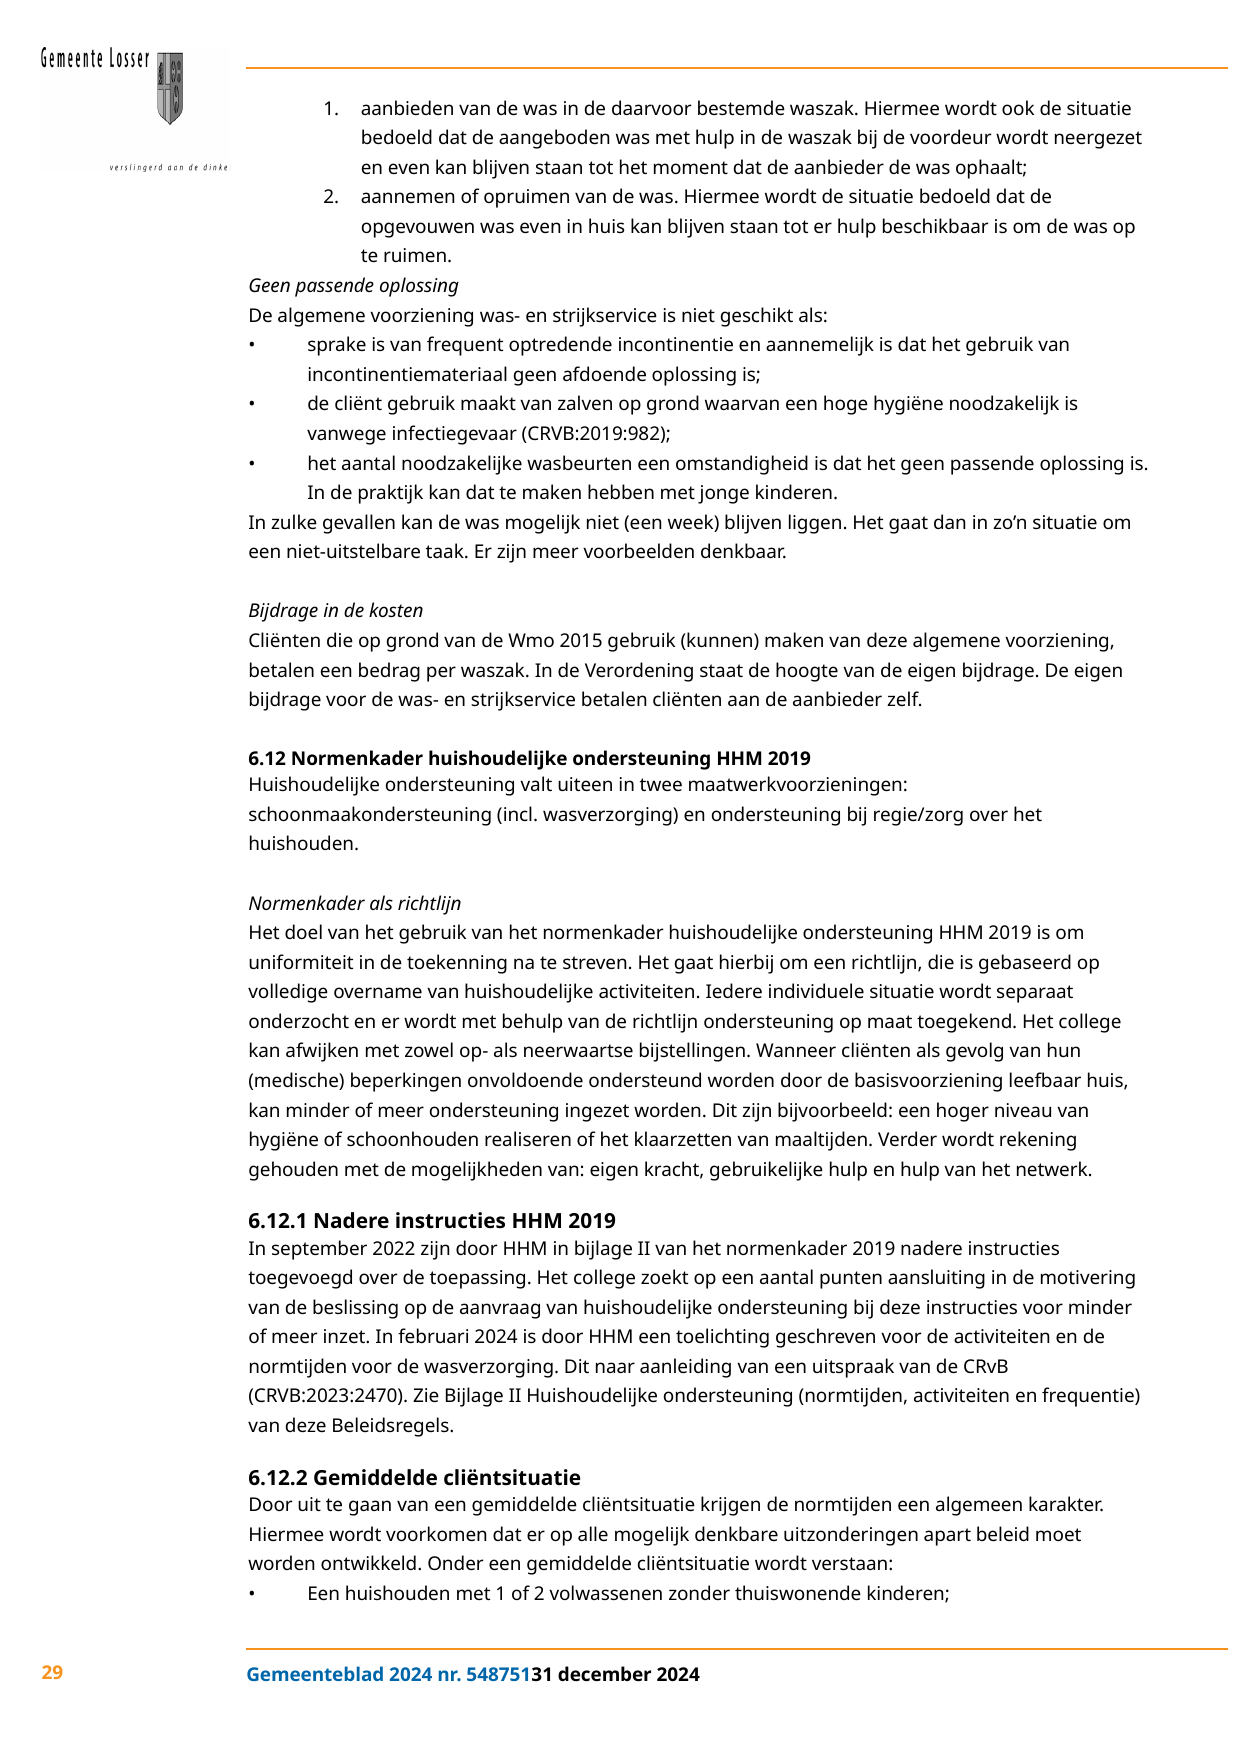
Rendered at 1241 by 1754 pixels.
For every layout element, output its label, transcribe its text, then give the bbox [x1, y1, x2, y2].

list sprake is van frequent optredende incontinentie en aannemelijk is dat het gebruik van incontinentiemateriaal geen afdoende oplossing is; [248, 331, 1152, 387]
list de cliënt gebruik maakt van zalven op grond waarvan een hoge hygiëne noodzakelijk is vanwege infectiegevaar (CRVB:2019:982); [248, 391, 1152, 446]
text In september 2022 zijn door HHM in bijlage II van het normenkader 2019 nadere instructies toegevoegd over de toepassing. Het college zoekt op een aantal punten aansluiting in de motivering van de beslissing op de aanvraag van huishoudelijke ondersteuning bij deze instructies voor minder of meer inzet. In februari 2024 is door HHM een toelichting geschreven voor de activiteiten en de normtijden voor de wasverzorging. Dit naar aanleiding van een uitspraak van de CRvB (CRVB:2023:2470). Zie Bijlage II Huishoudelijke ondersteuning (normtijden, activiteiten en frequentie) van deze Beleidsregels. [248, 1235, 1152, 1438]
list het aantal noodzakelijke wasbeurten een omstandigheid is dat het geen passende oplossing is. In de praktijk kan dat te maken hebben met jonge kinderen. [248, 450, 1152, 505]
text 6.12 Normenkader huishoudelijke ondersteuning HHM 2019 [248, 746, 1152, 771]
text Bijdrage in de kosten [248, 598, 1152, 623]
picture [41, 47, 231, 172]
text 6.12.2 Gemiddelde cliëntsituatie [248, 1463, 1152, 1491]
text Huishoudelijke ondersteuning valt uiteen in twee maatwerkvoorzieningen: schoonmaakondersteuning (incl. wasverzorging) en ondersteuning bij regie/zorg over het huishouden. [248, 771, 1152, 856]
list aanbieden van de was in de daarvoor bestemde waszak. Hiermee wordt ook de situatie bedoeld dat de aangeboden was met hulp in de waszak bij de voordeur wordt neergezet en even kan blijven staan tot het moment dat de aanbieder de was ophaalt; [323, 95, 1152, 180]
text Cliënten die op grond van de Wmo 2015 gebruik (kunnen) maken van deze algemene voorziening, betalen een bedrag per waszak. In de Verordening staat de hoogte van de eigen bijdrage. De eigen bijdrage voor de was- en strijkservice betalen cliënten aan de aanbieder zelf. [248, 627, 1152, 712]
text 6.12.1 Nadere instructies HHM 2019 [248, 1206, 1152, 1235]
text In zulke gevallen kan de was mogelijk niet (een week) blijven liggen. Het gaat dan in zo’n situatie om een niet-uitstelbare taak. Er zijn meer voorbeelden denkbaar. [248, 509, 1152, 564]
text Geen passende oplossing [248, 272, 1152, 298]
list aannemen of opruimen van de was. Hiermee wordt de situatie bedoeld dat de opgevouwen was even in huis kan blijven staan tot er hulp beschikbaar is om de was op te ruimen. [323, 183, 1152, 268]
text Normenkader als richtlijn [248, 890, 1152, 915]
text Het doel van het gebruik van het normenkader huishoudelijke ondersteuning HHM 2019 is om uniformiteit in de toekenning na te streven. Het gaat hierbij om een richtlijn, die is gebaseerd op volledige overname van huishoudelijke activiteiten. Iedere individuele situatie wordt separaat onderzocht en er wordt met behulp van de richtlijn ondersteuning op maat toegekend. Het college kan afwijken met zowel op- als neerwaartse bijstellingen. Wanneer cliënten als gevolg van hun (medische) beperkingen onvoldoende ondersteund worden door de basisvoorziening leefbaar huis, kan minder of meer ondersteuning ingezet worden. Dit zijn bijvoorbeeld: een hoger niveau van hygiëne of schoonhouden realiseren of het klaarzetten van maaltijden. Verder wordt rekening gehouden met de mogelijkheden van: eigen kracht, gebruikelijke hulp en hulp van het netwerk. [248, 919, 1152, 1182]
list Een huishouden met 1 of 2 volwassenen zonder thuiswonende kinderen; [248, 1580, 1152, 1606]
text Door uit te gaan van een gemiddelde cliëntsituatie krijgen de normtijden een algemeen karakter. Hiermee wordt voorkomen dat er op alle mogelijk denkbare uitzonderingen apart beleid moet worden ontwikkeld. Onder een gemiddelde cliëntsituatie wordt verstaan: [248, 1491, 1152, 1576]
text De algemene voorziening was- en strijkservice is niet geschikt als: [248, 302, 1152, 328]
